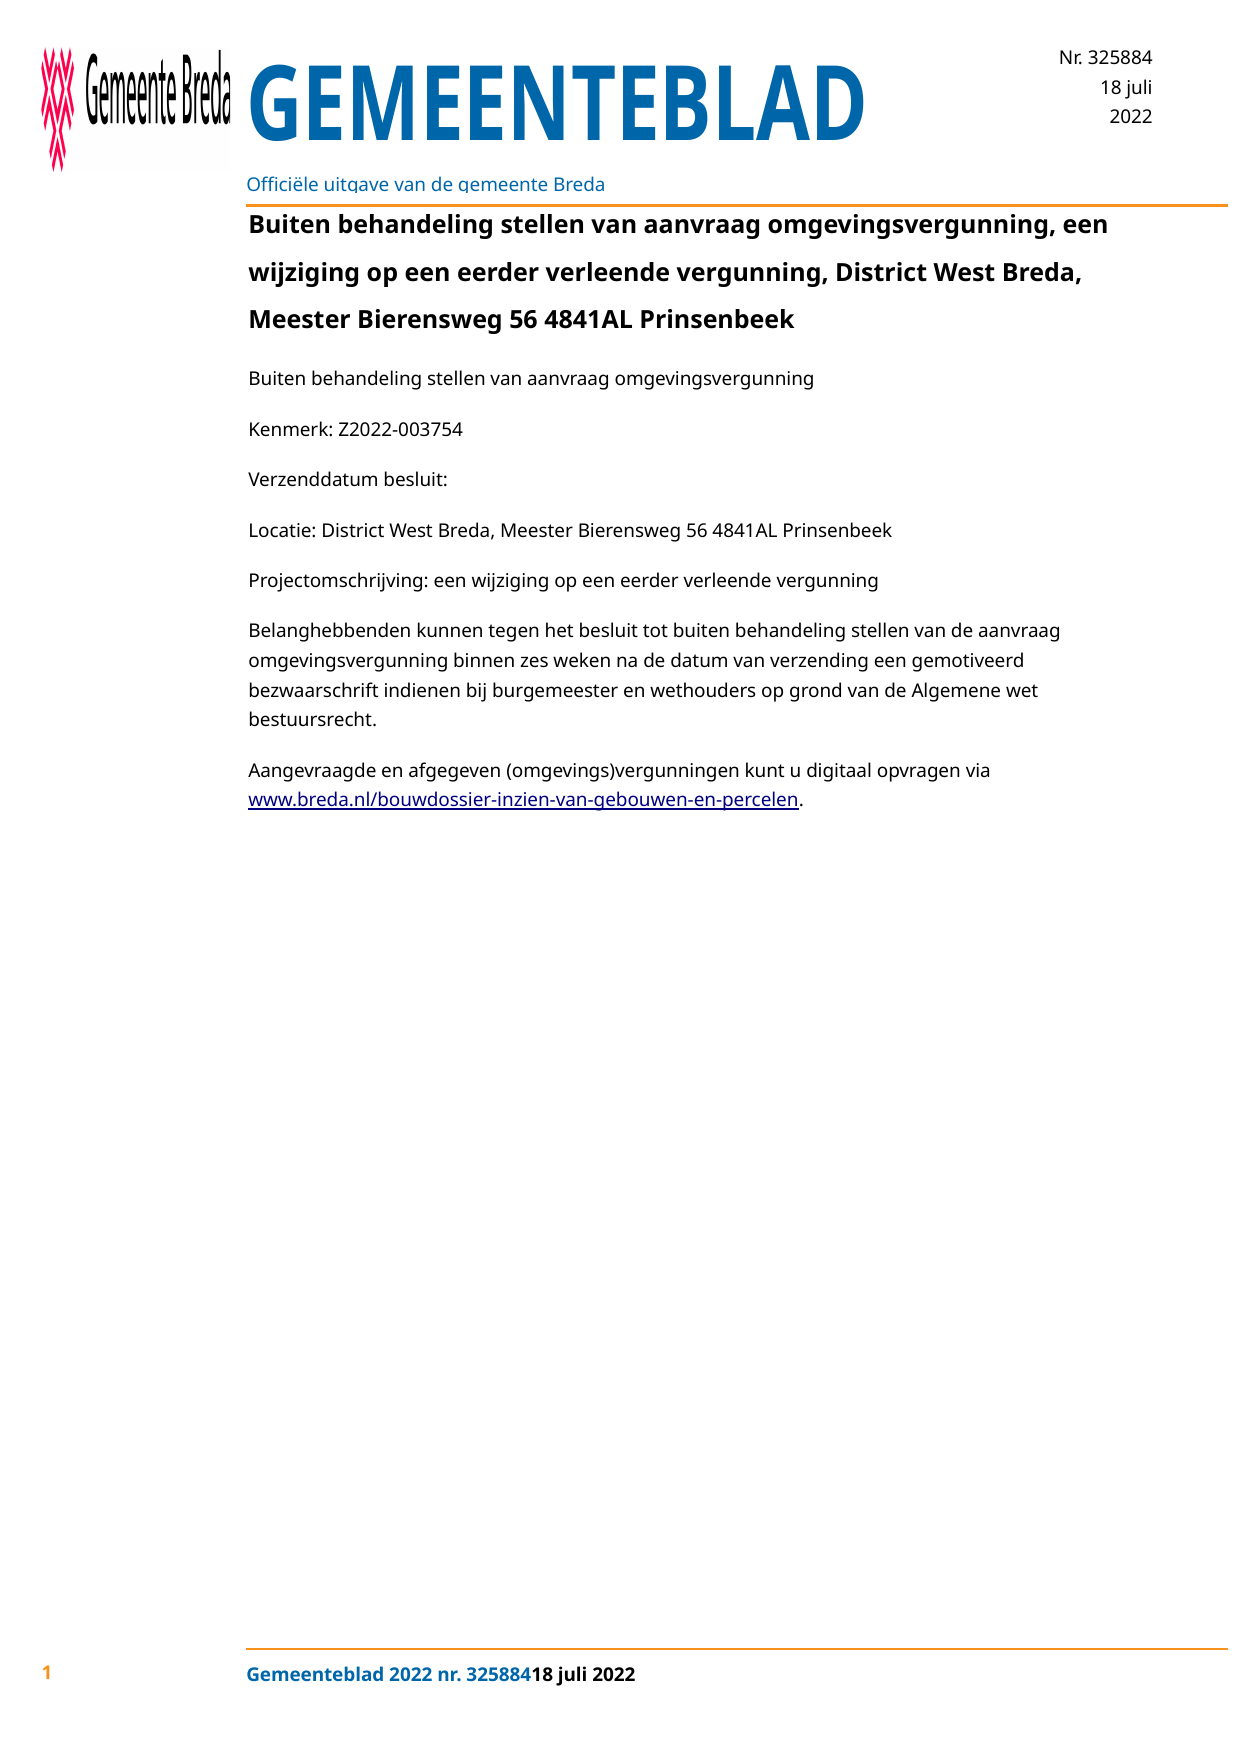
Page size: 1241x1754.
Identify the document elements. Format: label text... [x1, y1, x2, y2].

text Projectomschrijving: een wijziging op een eerder verleende vergunning [248, 567, 1152, 593]
picture [41, 47, 231, 172]
text Buiten behandeling stellen van aanvraag omgevingsvergunning [248, 366, 1152, 391]
text Verzenddatum besluit: [248, 466, 1152, 492]
text Aangevraagde en afgegeven (omgevings)vergunningen kunt u digitaal opvragen via www.breda.nl/bouwdossier-inzien-van-gebouwen-en-percelen. [248, 757, 1152, 812]
text Belanghebbenden kunnen tegen het besluit tot buiten behandeling stellen van de aanvraag omgevingsvergunning binnen zes weken na de datum van verzending een gemotiveerd bezwaarschrift indienen bij burgemeester en wethouders op grond van de Algemene wet bestuursrecht. [248, 618, 1152, 732]
text Kenmerk: Z2022-003754 [248, 416, 1152, 442]
text Locatie: District West Breda, Meester Bierensweg 56 4841AL Prinsenbeek [248, 517, 1152, 542]
text Buiten behandeling stellen van aanvraag omgevingsvergunning, een wijziging op een eerder verleende vergunning, District West Breda, Meester Bierensweg 56 4841AL Prinsenbeek [248, 207, 1152, 336]
